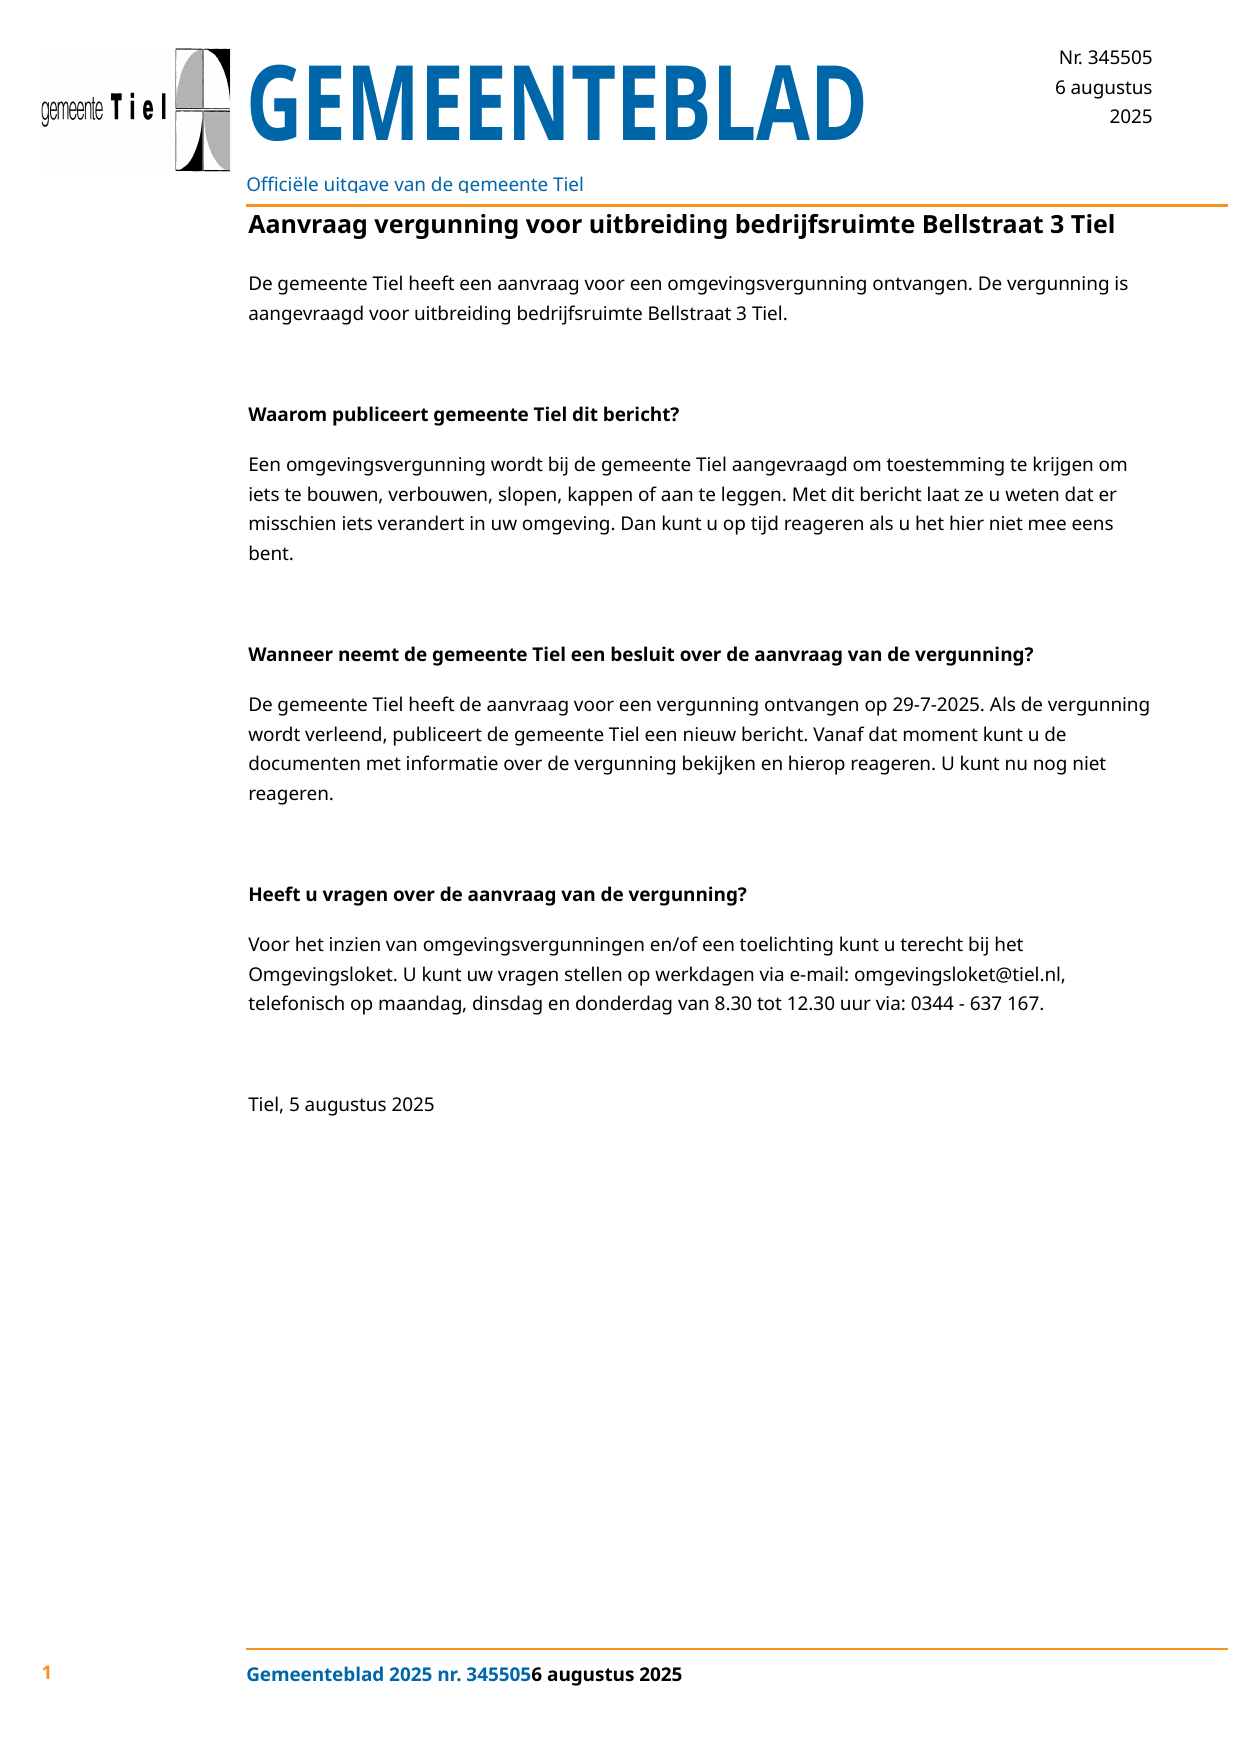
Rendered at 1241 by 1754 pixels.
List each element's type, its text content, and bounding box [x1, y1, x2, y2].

text Een omgevingsvergunning wordt bij de gemeente Tiel aangevraagd om toestemming te krijgen om iets te bouwen, verbouwen, slopen, kappen of aan te leggen. Met dit bericht laat ze u weten dat er misschien iets verandert in uw omgeving. Dan kunt u op tijd reageren als u het hier niet mee eens bent. [248, 451, 1152, 566]
text Heeft u vragen over de aanvraag van de vergunning? [248, 881, 1152, 906]
text Aanvraag vergunning voor uitbreiding bedrijfsruimte Bellstraat 3 Tiel [248, 207, 1152, 241]
picture [41, 47, 231, 172]
text Voor het inzien van omgevingsvergunningen en/of een toelichting kunt u terecht bij het Omgevingsloket. U kunt uw vragen stellen op werkdagen via e-mail: omgevingsloket@tiel.nl, telefonisch op maandag, dinsdag en donderdag van 8.30 tot 12.30 uur via: 0344 - 637 167. [248, 931, 1152, 1016]
text De gemeente Tiel heeft een aanvraag voor een omgevingsvergunning ontvangen. De vergunning is aangevraagd voor uitbreiding bedrijfsruimte Bellstraat 3 Tiel. [248, 270, 1152, 326]
text De gemeente Tiel heeft de aanvraag voor een vergunning ontvangen op 29-7-2025. Als de vergunning wordt verleend, publiceert de gemeente Tiel een nieuw bericht. Vanaf dat moment kunt u de documenten met informatie over de vergunning bekijken en hierop reageren. U kunt nu nog niet reageren. [248, 691, 1152, 806]
text Wanneer neemt de gemeente Tiel een besluit over de aanvraag van de vergunning? [248, 641, 1152, 666]
text Tiel, 5 augustus 2025 [248, 1091, 1152, 1117]
text Waarom publiceert gemeente Tiel dit bericht? [248, 401, 1152, 426]
